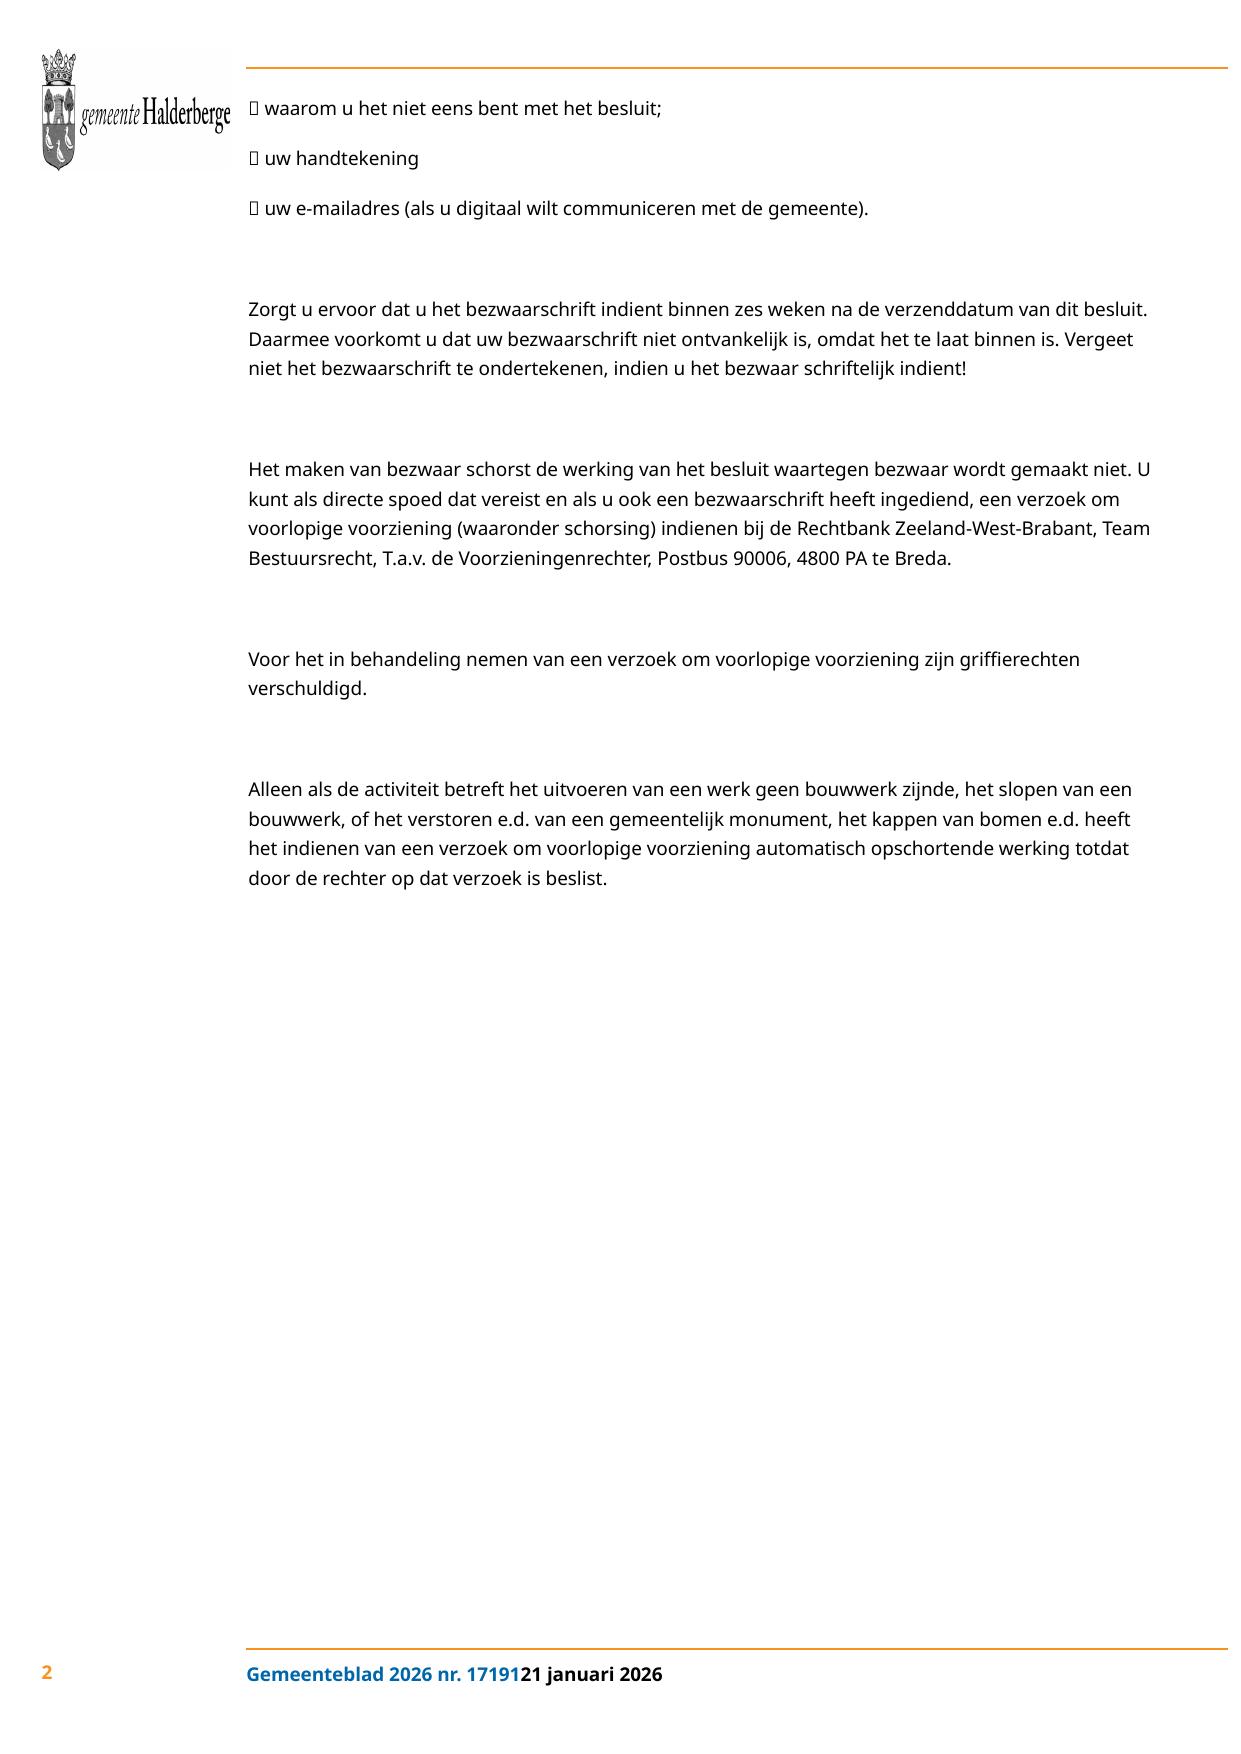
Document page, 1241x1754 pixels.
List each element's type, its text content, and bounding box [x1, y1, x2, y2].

picture [41, 47, 231, 172]
text  uw handtekening [248, 145, 1152, 171]
text  uw e-mailadres (als u digitaal wilt communiceren met de gemeente). [248, 196, 1152, 221]
text Voor het in behandeling nemen van een verzoek om voorlopige voorziening zijn griffierechten verschuldigd. [248, 646, 1152, 701]
text Alleen als de activiteit betreft het uitvoeren van een werk geen bouwwerk zijnde, het slopen van een bouwwerk, of het verstoren e.d. van een gemeentelijk monument, het kappen van bomen e.d. heeft het indienen van een verzoek om voorlopige voorziening automatisch opschortende werking totdat door de rechter op dat verzoek is beslist. [248, 776, 1152, 891]
text Zorgt u ervoor dat u het bezwaarschrift indient binnen zes weken na de verzenddatum van dit besluit. Daarmee voorkomt u dat uw bezwaarschrift niet ontvankelijk is, omdat het te laat binnen is. Vergeet niet het bezwaarschrift te ondertekenen, indien u het bezwaar schriftelijk indient! [248, 296, 1152, 381]
text  waarom u het niet eens bent met het besluit; [248, 95, 1152, 121]
text Het maken van bezwaar schorst de werking van het besluit waartegen bezwaar wordt gemaakt niet. U kunt als directe spoed dat vereist en als u ook een bezwaarschrift heeft ingediend, een verzoek om voorlopige voorziening (waaronder schorsing) indienen bij de Rechtbank Zeeland-West-Brabant, Team Bestuursrecht, T.a.v. de Voorzieningenrechter, Postbus 90006, 4800 PA te Breda. [248, 456, 1152, 571]
